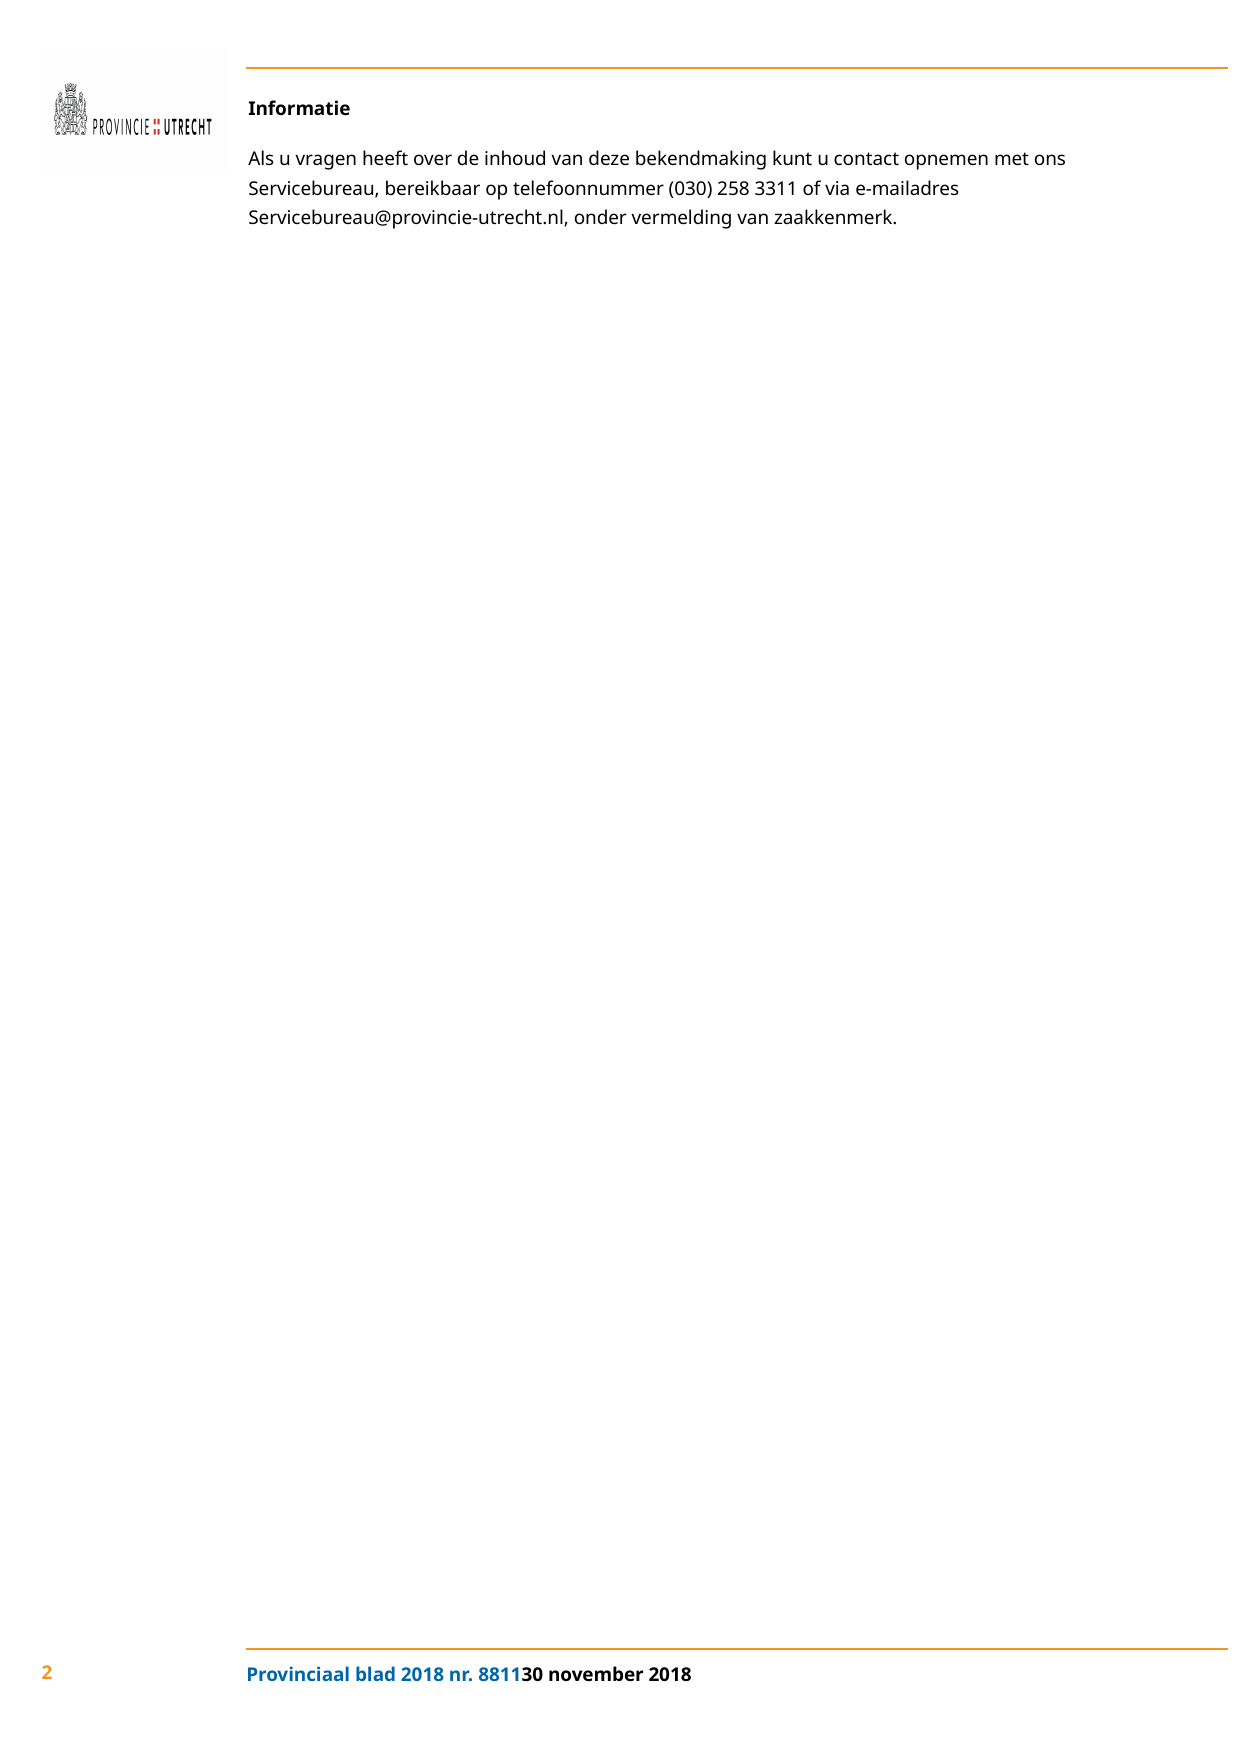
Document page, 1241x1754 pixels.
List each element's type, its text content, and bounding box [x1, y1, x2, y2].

text Als u vragen heeft over de inhoud van deze bekendmaking kunt u contact opnemen met ons Servicebureau, bereikbaar op telefoonnummer (030) 258 3311 of via e-mailadres Servicebureau@provincie-utrecht.nl, onder vermelding van zaakkenmerk. [248, 145, 1152, 230]
text Informatie [248, 95, 1152, 121]
picture [41, 47, 231, 172]
